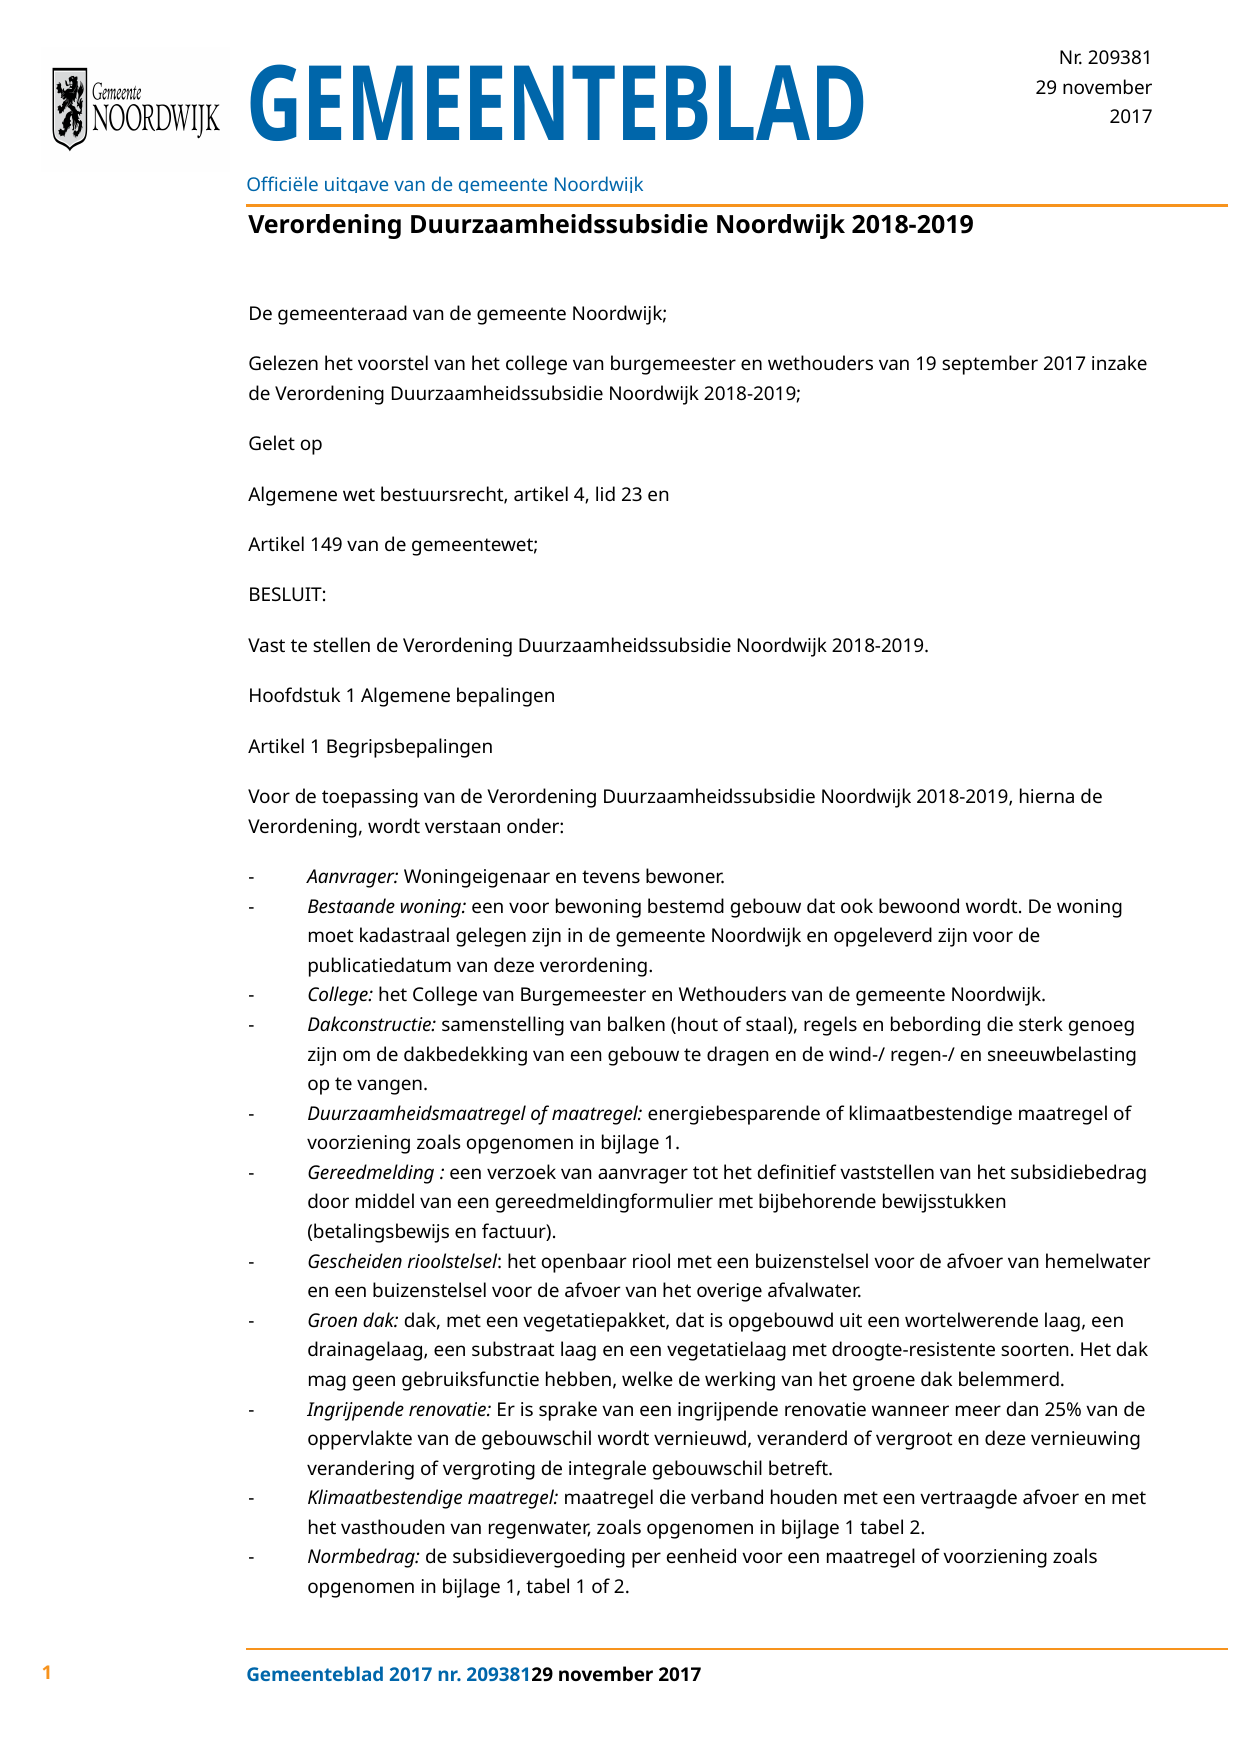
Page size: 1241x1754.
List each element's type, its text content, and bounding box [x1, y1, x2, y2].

list Aanvrager: Woningeigenaar en tevens bewoner. [248, 863, 1152, 889]
text Voor de toepassing van de Verordening Duurzaamheidssubsidie Noordwijk 2018-2019, hierna de Verordening, wordt verstaan onder: [248, 783, 1152, 838]
list Gescheiden rioolstelsel: het openbaar riool met een buizenstelsel voor de afvoer van hemelwater en een buizenstelsel voor de afvoer van het overige afvalwater. [248, 1248, 1152, 1303]
text BESLUIT: [248, 582, 1152, 607]
text De gemeenteraad van de gemeente Noordwijk; [248, 300, 1152, 326]
list Ingrijpende renovatie: Er is sprake van een ingrijpende renovatie wanneer meer dan 25% van de oppervlakte van de gebouwschil wordt vernieuwd, veranderd of vergroot en deze vernieuwing verandering of vergroting de integrale gebouwschil betreft. [248, 1396, 1152, 1481]
text Hoofdstuk 1 Algemene bepalingen [248, 682, 1152, 708]
list Klimaatbestendige maatregel: maatregel die verband houden met een vertraagde afvoer en met het vasthouden van regenwater, zoals opgenomen in bijlage 1 tabel 2. [248, 1484, 1152, 1540]
list College: het College van Burgemeester en Wethouders van de gemeente Noordwijk. [248, 982, 1152, 1007]
text Verordening Duurzaamheidssubsidie Noordwijk 2018-2019 [248, 207, 1152, 241]
text Artikel 1 Begripsbepalingen [248, 733, 1152, 758]
list Gereedmelding : een verzoek van aanvrager tot het definitief vaststellen van het subsidiebedrag door middel van een gereedmeldingformulier met bijbehorende bewijsstukken (betalingsbewijs en factuur). [248, 1159, 1152, 1244]
text Gelet op [248, 430, 1152, 456]
text Gelezen het voorstel van het college van burgemeester en wethouders van 19 september 2017 inzake de Verordening Duurzaamheidssubsidie Noordwijk 2018-2019; [248, 350, 1152, 406]
list Normbedrag: de subsidievergoeding per eenheid voor een maatregel of voorziening zoals opgenomen in bijlage 1, tabel 1 of 2. [248, 1544, 1152, 1599]
list Groen dak: dak, met een vegetatiepakket, dat is opgebouwd uit een wortelwerende laag, een drainagelaag, een substraat laag en een vegetatielaag met droogte-resistente soorten. Het dak mag geen gebruiksfunctie hebben, welke de werking van het groene dak belemmerd. [248, 1307, 1152, 1392]
picture [41, 47, 231, 172]
text Artikel 149 van de gemeentewet; [248, 531, 1152, 557]
text Algemene wet bestuursrecht, artikel 4, lid 23 en [248, 481, 1152, 506]
list Duurzaamheidsmaatregel of maatregel: energiebesparende of klimaatbestendige maatregel of voorziening zoals opgenomen in bijlage 1. [248, 1100, 1152, 1155]
list Bestaande woning: een voor bewoning bestemd gebouw dat ook bewoond wordt. De woning moet kadastraal gelegen zijn in de gemeente Noordwijk en opgeleverd zijn voor de publicatiedatum van deze verordening. [248, 893, 1152, 978]
text Vast te stellen de Verordening Duurzaamheidssubsidie Noordwijk 2018-2019. [248, 632, 1152, 658]
list Dakconstructie: samenstelling van balken (hout of staal), regels en bebording die sterk genoeg zijn om de dakbedekking van een gebouw te dragen en de wind-/ regen-/ en sneeuwbelasting op te vangen. [248, 1011, 1152, 1096]
